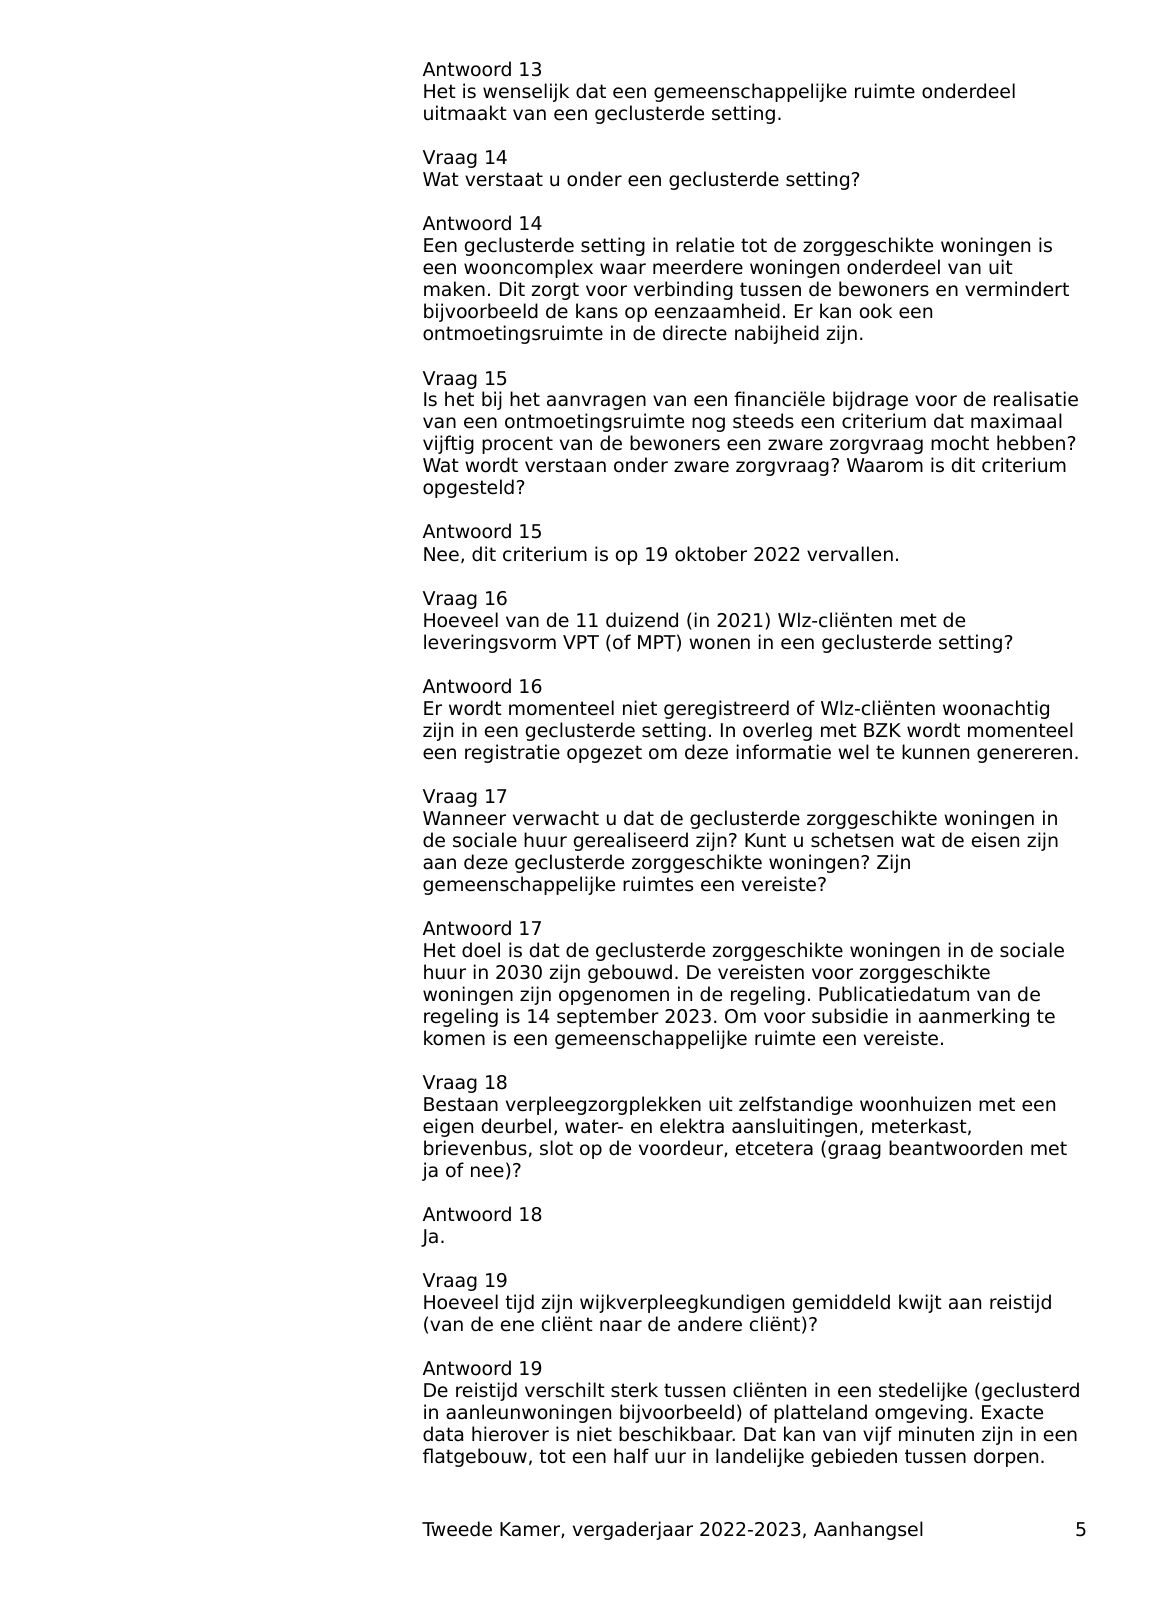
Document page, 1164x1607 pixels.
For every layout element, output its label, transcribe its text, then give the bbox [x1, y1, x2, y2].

text Vraag 17 [422, 786, 1087, 808]
text Antwoord 15 [422, 521, 1087, 543]
text Er wordt momenteel niet geregistreerd of Wlz-cliënten woonachtig zijn in een geclusterde setting. In overleg met BZK wordt momenteel een registratie opgezet om deze informatie wel te kunnen genereren. [422, 698, 1087, 764]
text Wanneer verwacht u dat de geclusterde zorggeschikte woningen in de sociale huur gerealiseerd zijn? Kunt u schetsen wat de eisen zijn aan deze geclusterde zorggeschikte woningen? Zijn gemeenschappelijke ruimtes een vereiste? [422, 808, 1087, 896]
text De reistijd verschilt sterk tussen cliënten in een stedelijke (geclusterd in aanleunwoningen bijvoorbeeld) of platteland omgeving. Exacte data hierover is niet beschikbaar. Dat kan van vijf minuten zijn in een flatgebouw, tot een half uur in landelijke gebieden tussen dorpen. [422, 1380, 1087, 1468]
text Antwoord 17 [422, 918, 1087, 940]
text Antwoord 16 [422, 676, 1087, 698]
text Hoeveel tijd zijn wijkverpleegkundigen gemiddeld kwijt aan reistijd (van de ene cliënt naar de andere cliënt)? [422, 1292, 1087, 1336]
text Wat verstaat u onder een geclusterde setting? [422, 169, 1087, 191]
text Bestaan verpleegzorgplekken uit zelfstandige woonhuizen met een eigen deurbel, water- en elektra aansluitingen, meterkast, brievenbus, slot op de voordeur, etcetera (graag beantwoorden met ja of nee)? [422, 1094, 1087, 1182]
text Hoeveel van de 11 duizend (in 2021) Wlz-cliënten met de leveringsvorm VPT (of MPT) wonen in een geclusterde setting? [422, 609, 1087, 653]
text Antwoord 14 [422, 213, 1087, 235]
text Een geclusterde setting in relatie tot de zorggeschikte woningen is een wooncomplex waar meerdere woningen onderdeel van uit maken. Dit zorgt voor verbinding tussen de bewoners en vermindert bijvoorbeeld de kans op eenzaamheid. Er kan ook een ontmoetingsruimte in de directe nabijheid zijn. [422, 235, 1087, 345]
text Nee, dit criterium is op 19 oktober 2022 vervallen. [422, 543, 1087, 565]
text Is het bij het aanvragen van een financiële bijdrage voor de realisatie van een ontmoetingsruimte nog steeds een criterium dat maximaal vijftig procent van de bewoners een zware zorgvraag mocht hebben? Wat wordt verstaan onder zware zorgvraag? Waarom is dit criterium opgesteld? [422, 389, 1087, 499]
text Het doel is dat de geclusterde zorggeschikte woningen in de sociale huur in 2030 zijn gebouwd. De vereisten voor zorggeschikte woningen zijn opgenomen in de regeling. Publicatiedatum van de regeling is 14 september 2023. Om voor subsidie in aanmerking te komen is een gemeenschappelijke ruimte een vereiste. [422, 940, 1087, 1050]
text Vraag 19 [422, 1270, 1087, 1292]
text Vraag 15 [422, 367, 1087, 389]
text Vraag 14 [422, 147, 1087, 169]
text Antwoord 18 [422, 1204, 1087, 1226]
text Het is wenselijk dat een gemeenschappelijke ruimte onderdeel uitmaakt van een geclusterde setting. [422, 81, 1087, 125]
text Vraag 18 [422, 1072, 1087, 1094]
text Antwoord 19 [422, 1358, 1087, 1380]
text Vraag 16 [422, 588, 1087, 609]
text Ja. [422, 1226, 1087, 1248]
text Antwoord 13 [422, 59, 1087, 81]
